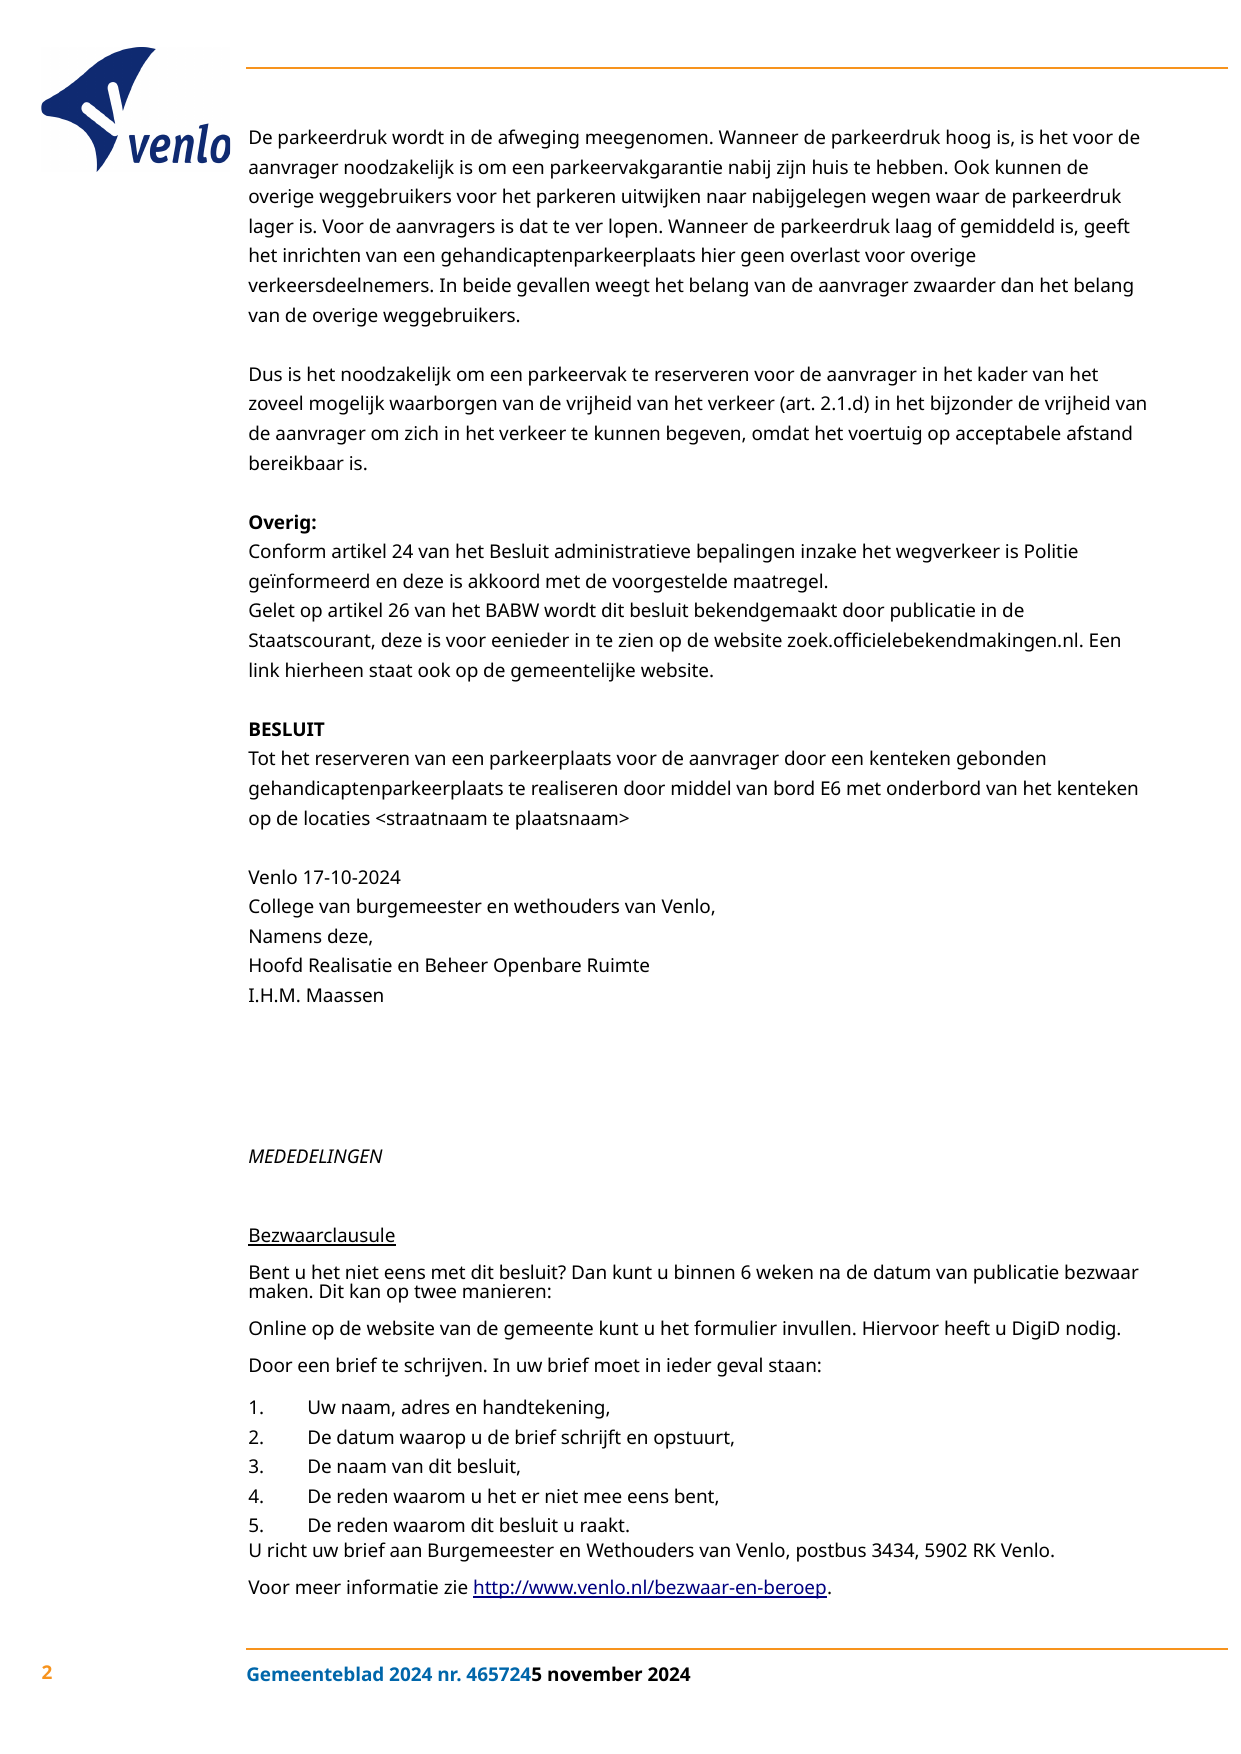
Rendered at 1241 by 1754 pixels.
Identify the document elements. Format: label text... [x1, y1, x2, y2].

list De reden waarom u het er niet mee eens bent, [248, 1483, 1152, 1509]
text Venlo 17-10-2024 [248, 864, 1152, 890]
text Bezwaarclausule [248, 1227, 1152, 1246]
text Dus is het noodzakelijk om een parkeervak te reserveren voor de aanvrager in het kader van het zoveel mogelijk waarborgen van de vrijheid van het verkeer (art. 2.1.d) in het bijzonder de vrijheid van de aanvrager om zich in het verkeer te kunnen begeven, omdat het voertuig op acceptabele afstand bereikbaar is. [248, 361, 1152, 476]
text I.H.M. Maassen [248, 982, 1152, 1008]
text U richt uw brief aan Burgemeester en Wethouders van Venlo, postbus 3434, 5902 RK Venlo. [248, 1542, 1152, 1561]
text Overig: [248, 509, 1152, 535]
text College van burgemeester en wethouders van Venlo, [248, 893, 1152, 919]
text Door een brief te schrijven. In uw brief moet in ieder geval staan: [248, 1357, 1152, 1377]
list De reden waarom dit besluit u raakt. [248, 1513, 1152, 1538]
text Bent u het niet eens met dit besluit? Dan kunt u binnen 6 weken na de datum van publicatie bezwaar maken. Dit kan op twee manieren: [248, 1264, 1152, 1303]
text Voor meer informatie zie http://www.venlo.nl/bezwaar-en-beroep. [248, 1579, 1152, 1598]
list Uw naam, adres en handtekening, [248, 1394, 1152, 1420]
text Online op de website van de gemeente kunt u het formulier invullen. Hiervoor heeft u DigiD nodig. [248, 1320, 1152, 1339]
text Namens deze, [248, 923, 1152, 949]
text Gelet op artikel 26 van het BABW wordt dit besluit bekendgemaakt door publicatie in de Staatscourant, deze is voor eenieder in te zien op de website zoek.officielebekendmakingen.nl. Een link hierheen staat ook op de gemeentelijke website. [248, 598, 1152, 683]
text MEDEDELINGEN [248, 1144, 1152, 1169]
text Hoofd Realisatie en Beheer Openbare Ruimte [248, 953, 1152, 978]
picture [41, 47, 231, 172]
list De datum waarop u de brief schrijft en opstuurt, [248, 1424, 1152, 1449]
text Tot het reserveren van een parkeerplaats voor de aanvrager door een kenteken gebonden gehandicaptenparkeerplaats te realiseren door middel van bord E6 met onderbord van het kenteken op de locaties <straatnaam te plaatsnaam> [248, 746, 1152, 831]
text De parkeerdruk wordt in de afweging meegenomen. Wanneer de parkeerdruk hoog is, is het voor de aanvrager noodzakelijk is om een parkeervakgarantie nabij zijn huis te hebben. Ook kunnen de overige weggebruikers voor het parkeren uitwijken naar nabijgelegen wegen waar de parkeerdruk lager is. Voor de aanvragers is dat te ver lopen. Wanneer de parkeerdruk laag of gemiddeld is, geeft het inrichten van een gehandicaptenparkeerplaats hier geen overlast voor overige verkeersdeelnemers. In beide gevallen weegt het belang van de aanvrager zwaarder dan het belang van de overige weggebruikers. [248, 124, 1152, 328]
text Conform artikel 24 van het Besluit administratieve bepalingen inzake het wegverkeer is Politie geïnformeerd en deze is akkoord met de voorgestelde maatregel. [248, 538, 1152, 594]
text BESLUIT [248, 716, 1152, 742]
list De naam van dit besluit, [248, 1453, 1152, 1479]
